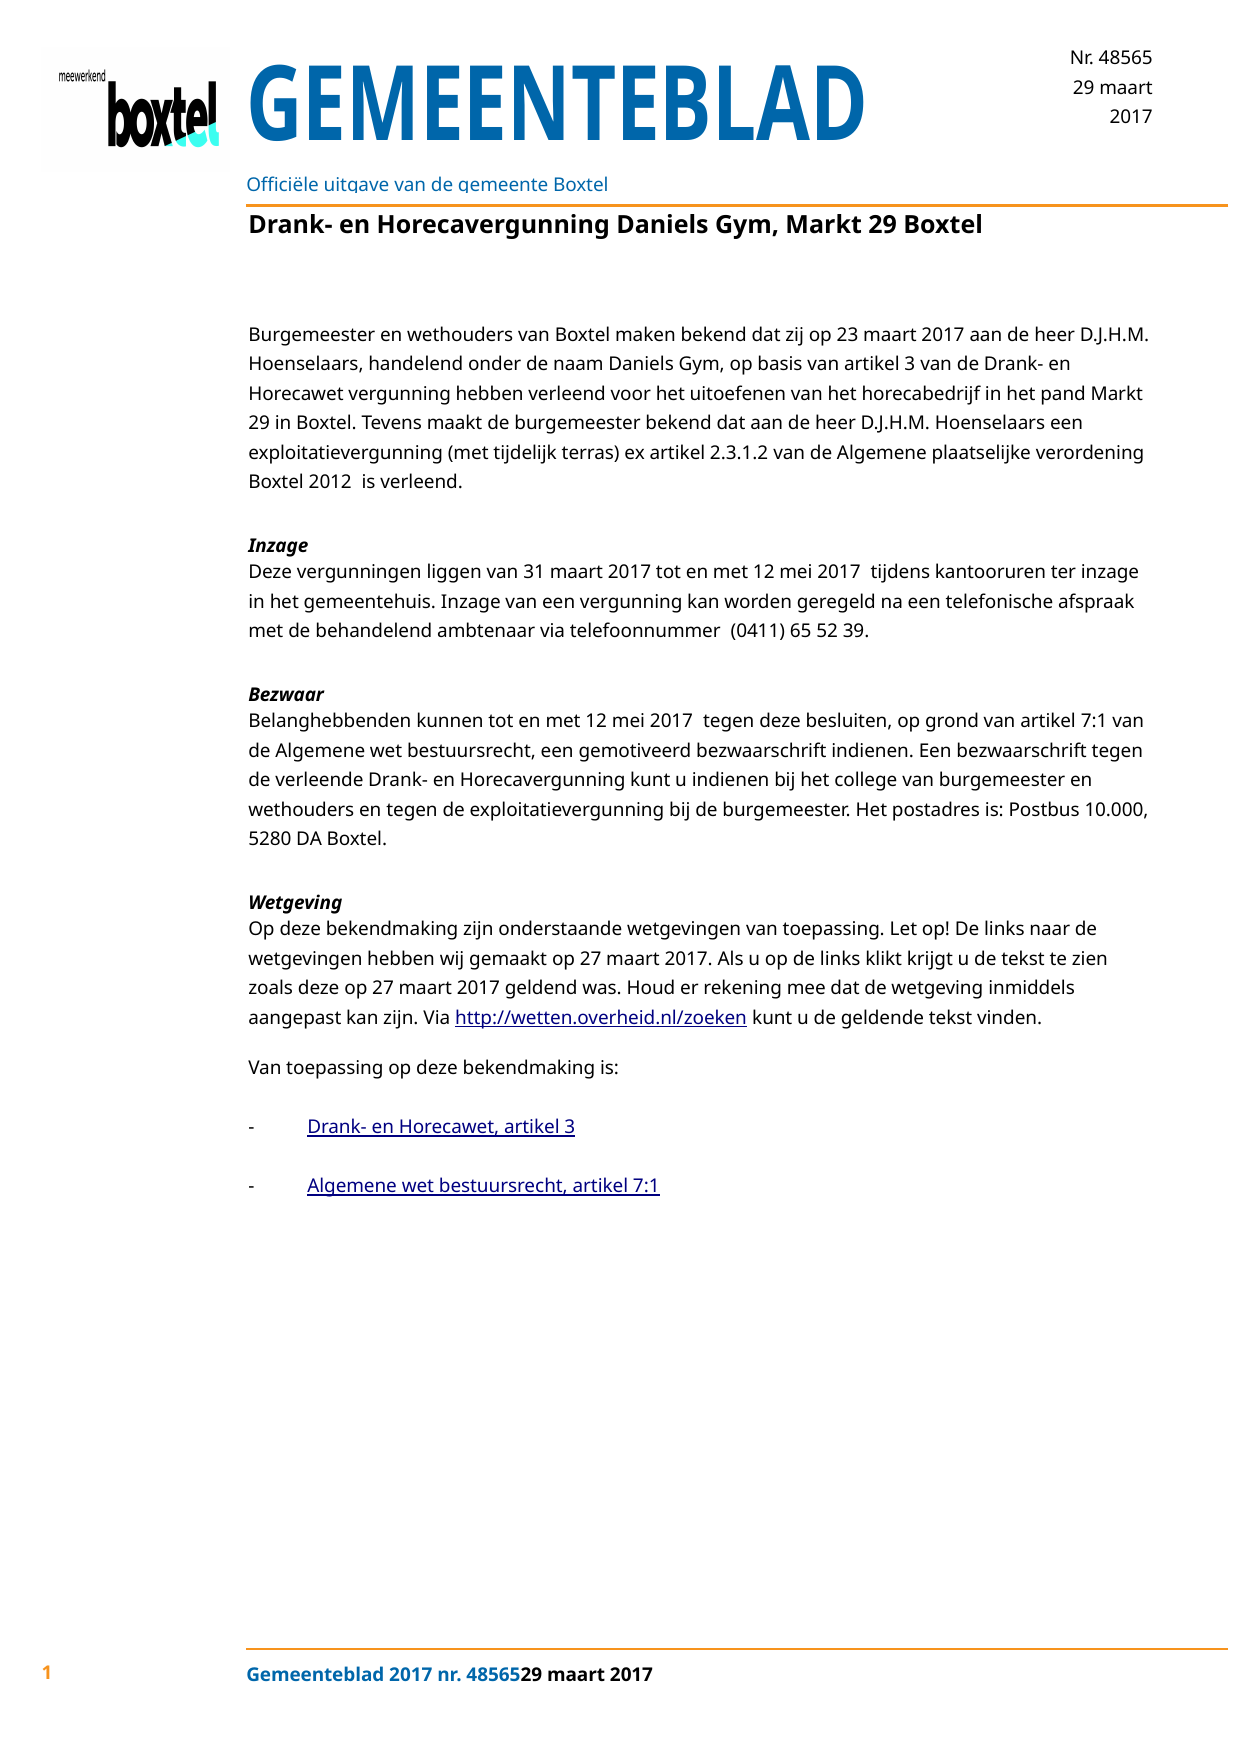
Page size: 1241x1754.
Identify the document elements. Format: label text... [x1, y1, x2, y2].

text Van toepassing op deze bekendmaking is: [248, 1054, 1152, 1080]
text Inzage [248, 533, 1152, 558]
text Op deze bekendmaking zijn onderstaande wetgevingen van toepassing. Let op! De links naar de wetgevingen hebben wij gemaakt op 27 maart 2017. Als u op de links klikt krijgt u de tekst te zien zoals deze op 27 maart 2017 geldend was. Houd er rekening mee dat de wetgeving inmiddels aangepast kan zijn. Via http://wetten.overheid.nl/zoeken kunt u de geldende tekst vinden. [248, 915, 1152, 1030]
list Drank- en Horecawet, artikel 3 [248, 1113, 1152, 1139]
list Algemene wet bestuursrecht, artikel 7:1 [248, 1173, 1152, 1198]
text Bezwaar [248, 681, 1152, 707]
text Belanghebbenden kunnen tot en met 12 mei 2017 tegen deze besluiten, op grond van artikel 7:1 van de Algemene wet bestuursrecht, een gemotiveerd bezwaarschrift indienen. Een bezwaarschrift tegen de verleende Drank- en Horecavergunning kunt u indienen bij het college van burgemeester en wethouders en tegen de exploitatievergunning bij de burgemeester. Het postadres is: Postbus 10.000, 5280 DA Boxtel. [248, 707, 1152, 851]
text Wetgeving [248, 889, 1152, 915]
text Deze vergunningen liggen van 31 maart 2017 tot en met 12 mei 2017 tijdens kantooruren ter inzage in het gemeentehuis. Inzage van een vergunning kan worden geregeld na een telefonische afspraak met de behandelend ambtenaar via telefoonnummer (0411) 65 52 39. [248, 558, 1152, 643]
text Drank- en Horecavergunning Daniels Gym, Markt 29 Boxtel [248, 207, 1152, 241]
text Burgemeester en wethouders van Boxtel maken bekend dat zij op 23 maart 2017 aan de heer D.J.H.M. Hoenselaars, handelend onder de naam Daniels Gym, op basis van artikel 3 van de Drank- en Horecawet vergunning hebben verleend voor het uitoefenen van het horecabedrijf in het pand Markt 29 in Boxtel. Tevens maakt de burgemeester bekend dat aan de heer D.J.H.M. Hoenselaars een exploitatievergunning (met tijdelijk terras) ex artikel 2.3.1.2 van de Algemene plaatselijke verordening Boxtel 2012 is verleend. [248, 321, 1152, 494]
picture [41, 47, 231, 172]
